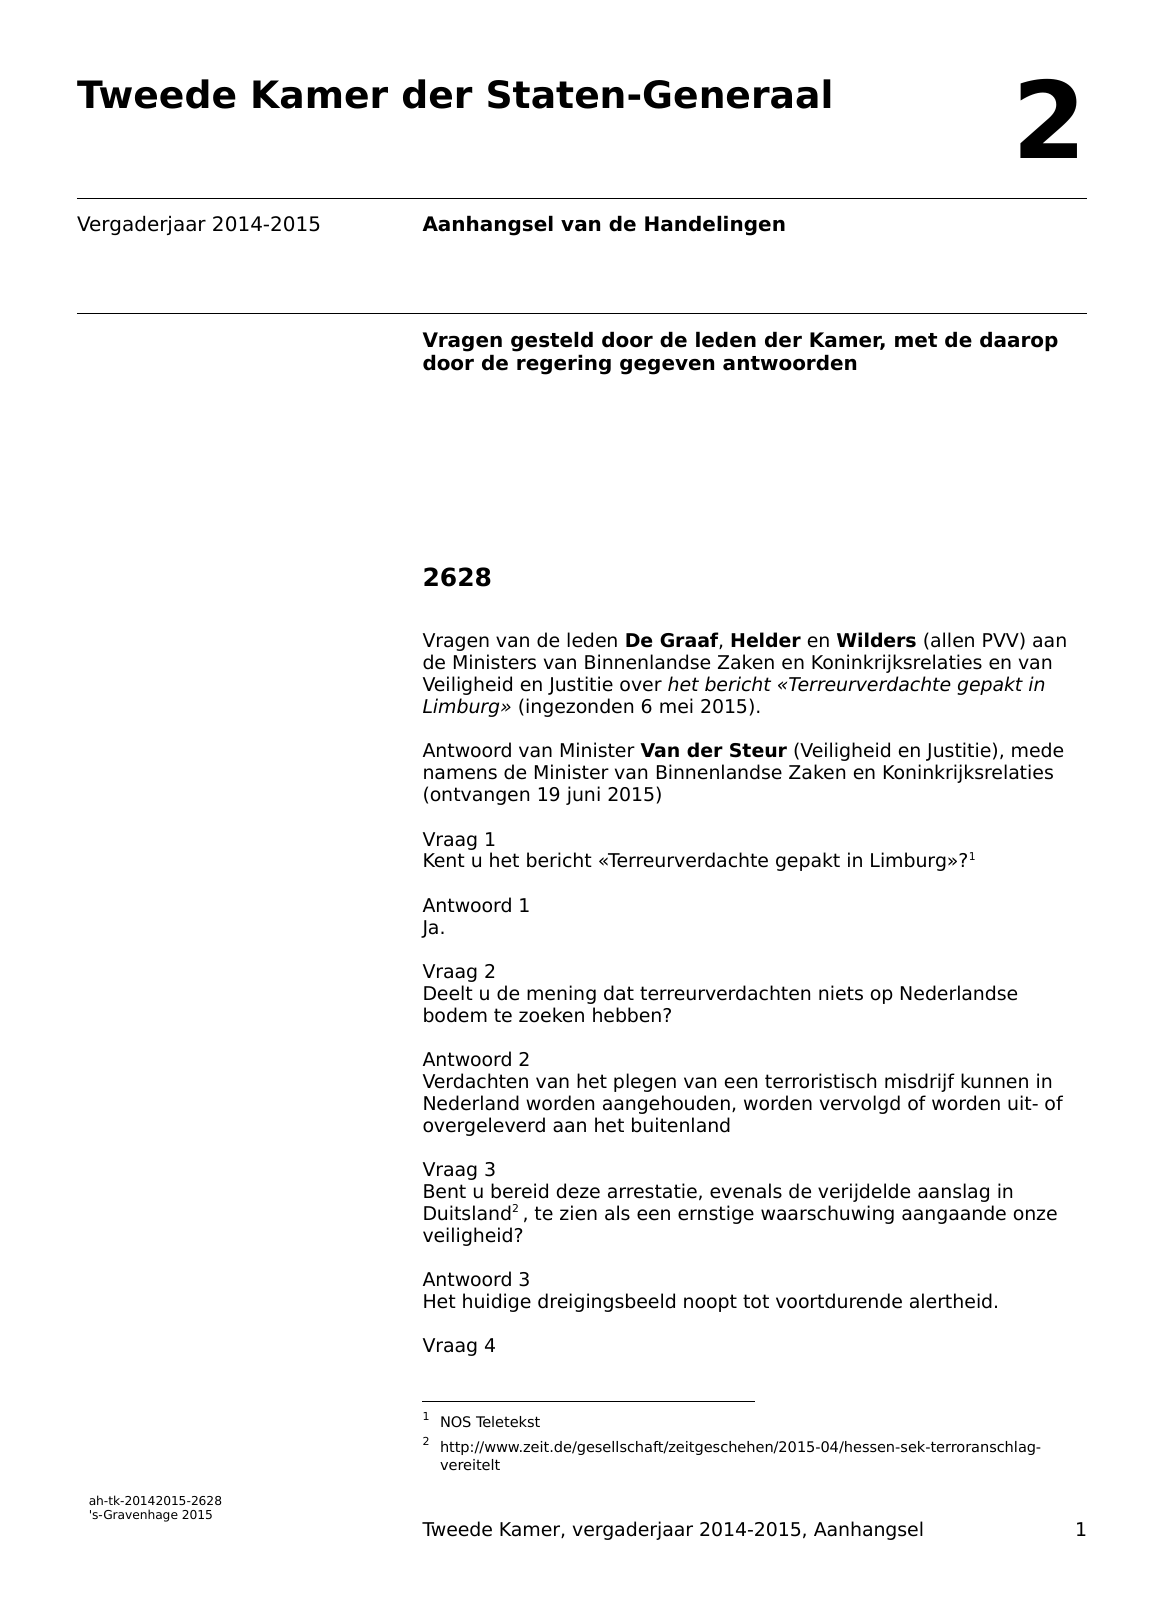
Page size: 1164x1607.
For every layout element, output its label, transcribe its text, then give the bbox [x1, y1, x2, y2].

text Antwoord 3 [422, 1269, 1087, 1291]
text Het huidige dreigingsbeeld noopt tot voortdurende alertheid. [422, 1291, 1087, 1313]
text Vragen van de leden De Graaf, Helder en Wilders (allen PVV) aan de Ministers van Binnenlandse Zaken en Koninkrijksrelaties en van Veiligheid en Justitie over het bericht «Terreurverdachte gepakt in Limburg» (ingezonden 6 mei 2015). [422, 630, 1087, 718]
text Antwoord 2 [422, 1049, 1087, 1071]
table_header Tweede Kamer der Staten-Generaal [77, 59, 886, 198]
table_cell Aanhangsel van de Handelingen [422, 199, 1087, 313]
text 2628 [422, 563, 1087, 592]
text Kent u het bericht «Terreurverdachte gepakt in Limburg»? [422, 850, 1087, 872]
text Antwoord van Minister Van der Steur (Veiligheid en Justitie), mede namens de Minister van Binnenlandse Zaken en Koninkrijksrelaties (ontvangen 19 juni 2015) [422, 740, 1087, 806]
text Vraag 4 [422, 1335, 1087, 1357]
text Deelt u de mening dat terreurverdachten niets op Nederlandse bodem te zoeken hebben? [422, 983, 1087, 1027]
table_cell [77, 314, 422, 375]
text ah-tk-20142015-2628 [88, 1494, 323, 1508]
text Ja. [422, 917, 1087, 938]
text Antwoord 1 [422, 894, 1087, 917]
text http://www.zeit.de/gesellschaft/zeitgeschehen/2015-04/hessen-sek-terroranschlag-vereitelt [422, 1435, 1087, 1474]
table_cell Vragen gesteld door de leden der Kamer, met de daarop door de regering gegeven antwoorden [422, 314, 1087, 375]
text Vraag 2 [422, 961, 1087, 983]
text Vraag 1 [422, 828, 1087, 850]
text 's-Gravenhage 2015 [88, 1508, 323, 1522]
table_header 2 [886, 59, 1087, 198]
text NOS Teletekst [422, 1410, 1087, 1432]
table_cell Vergaderjaar 2014-2015 [77, 199, 422, 313]
text Vraag 3 [422, 1159, 1087, 1181]
text Verdachten van het plegen van een terroristisch misdrijf kunnen in Nederland worden aangehouden, worden vervolgd of worden uit- of overgeleverd aan het buitenland [422, 1071, 1087, 1137]
text Bent u bereid deze arrestatie, evenals de verijdelde aanslag in Duitsland, te zien als een ernstige waarschuwing aangaande onze veiligheid? [422, 1181, 1087, 1247]
